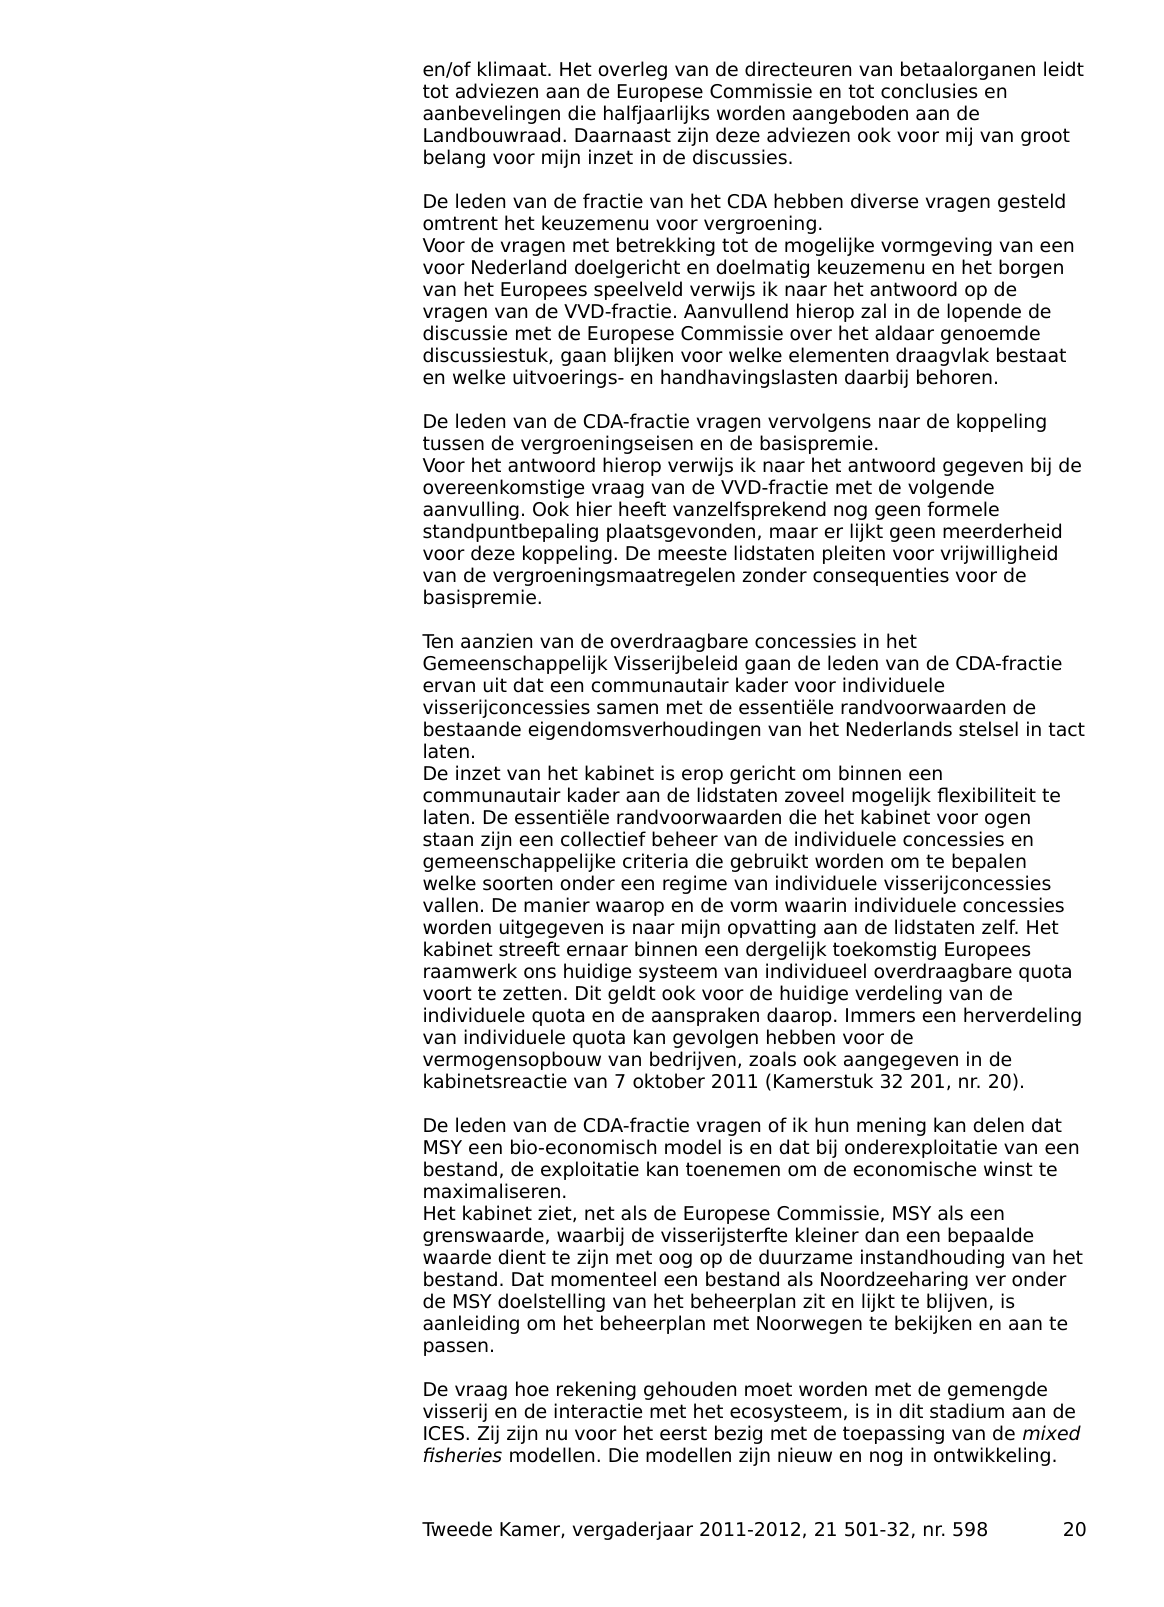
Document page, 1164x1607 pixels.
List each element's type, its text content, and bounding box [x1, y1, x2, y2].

text De inzet van het kabinet is erop gericht om binnen een communautair kader aan de lidstaten zoveel mogelijk flexibiliteit te laten. De essentiële randvoorwaarden die het kabinet voor ogen staan zijn een collectief beheer van de individuele concessies en gemeenschappelijke criteria die gebruikt worden om te bepalen welke soorten onder een regime van individuele visserijconcessies vallen. De manier waarop en de vorm waarin individuele concessies worden uitgegeven is naar mijn opvatting aan de lidstaten zelf. Het kabinet streeft ernaar binnen een dergelijk toekomstig Europees raamwerk ons huidige systeem van individueel overdraagbare quota voort te zetten. Dit geldt ook voor de huidige verdeling van de individuele quota en de aanspraken daarop. Immers een herverdeling van individuele quota kan gevolgen hebben voor de vermogensopbouw van bedrijven, zoals ook aangegeven in de kabinetsreactie van 7 oktober 2011 (Kamerstuk 32 201, nr. 20). [422, 763, 1087, 1093]
text Het kabinet ziet, net als de Europese Commissie, MSY als een grenswaarde, waarbij de visserijsterfte kleiner dan een bepaalde waarde dient te zijn met oog op de duurzame instandhouding van het bestand. Dat momenteel een bestand als Noordzeeharing ver onder de MSY doelstelling van het beheerplan zit en lijkt te blijven, is aanleiding om het beheerplan met Noorwegen te bekijken en aan te passen. [422, 1203, 1087, 1357]
text De leden van de CDA-fractie vragen of ik hun mening kan delen dat MSY een bio-economisch model is en dat bij onderexploitatie van een bestand, de exploitatie kan toenemen om de economische winst te maximaliseren. [422, 1115, 1087, 1203]
text De vraag hoe rekening gehouden moet worden met de gemengde visserij en de interactie met het ecosysteem, is in dit stadium aan de ICES. Zij zijn nu voor het eerst bezig met de toepassing van de mixed fisheries modellen. Die modellen zijn nieuw en nog in ontwikkeling. [422, 1379, 1087, 1467]
text De leden van de CDA-fractie vragen vervolgens naar de koppeling tussen de vergroeningseisen en de basispremie. [422, 411, 1087, 455]
text Voor de vragen met betrekking tot de mogelijke vormgeving van een voor Nederland doelgericht en doelmatig keuzemenu en het borgen van het Europees speelveld verwijs ik naar het antwoord op de vragen van de VVD-fractie. Aanvullend hierop zal in de lopende de discussie met de Europese Commissie over het aldaar genoemde discussiestuk, gaan blijken voor welke elementen draagvlak bestaat en welke uitvoerings- en handhavingslasten daarbij behoren. [422, 235, 1087, 389]
text De leden van de fractie van het CDA hebben diverse vragen gesteld omtrent het keuzemenu voor vergroening. [422, 191, 1087, 235]
text en/of klimaat. Het overleg van de directeuren van betaalorganen leidt tot adviezen aan de Europese Commissie en tot conclusies en aanbevelingen die halfjaarlijks worden aangeboden aan de Landbouwraad. Daarnaast zijn deze adviezen ook voor mij van groot belang voor mijn inzet in de discussies. [422, 59, 1087, 169]
text Voor het antwoord hierop verwijs ik naar het antwoord gegeven bij de overeenkomstige vraag van de VVD-fractie met de volgende aanvulling. Ook hier heeft vanzelfsprekend nog geen formele standpuntbepaling plaatsgevonden, maar er lijkt geen meerderheid voor deze koppeling. De meeste lidstaten pleiten voor vrijwilligheid van de vergroeningsmaatregelen zonder consequenties voor de basispremie. [422, 455, 1087, 609]
text Ten aanzien van de overdraagbare concessies in het Gemeenschappelijk Visserijbeleid gaan de leden van de CDA-fractie ervan uit dat een communautair kader voor individuele visserijconcessies samen met de essentiële randvoorwaarden de bestaande eigendomsverhoudingen van het Nederlands stelsel in tact laten. [422, 631, 1087, 763]
